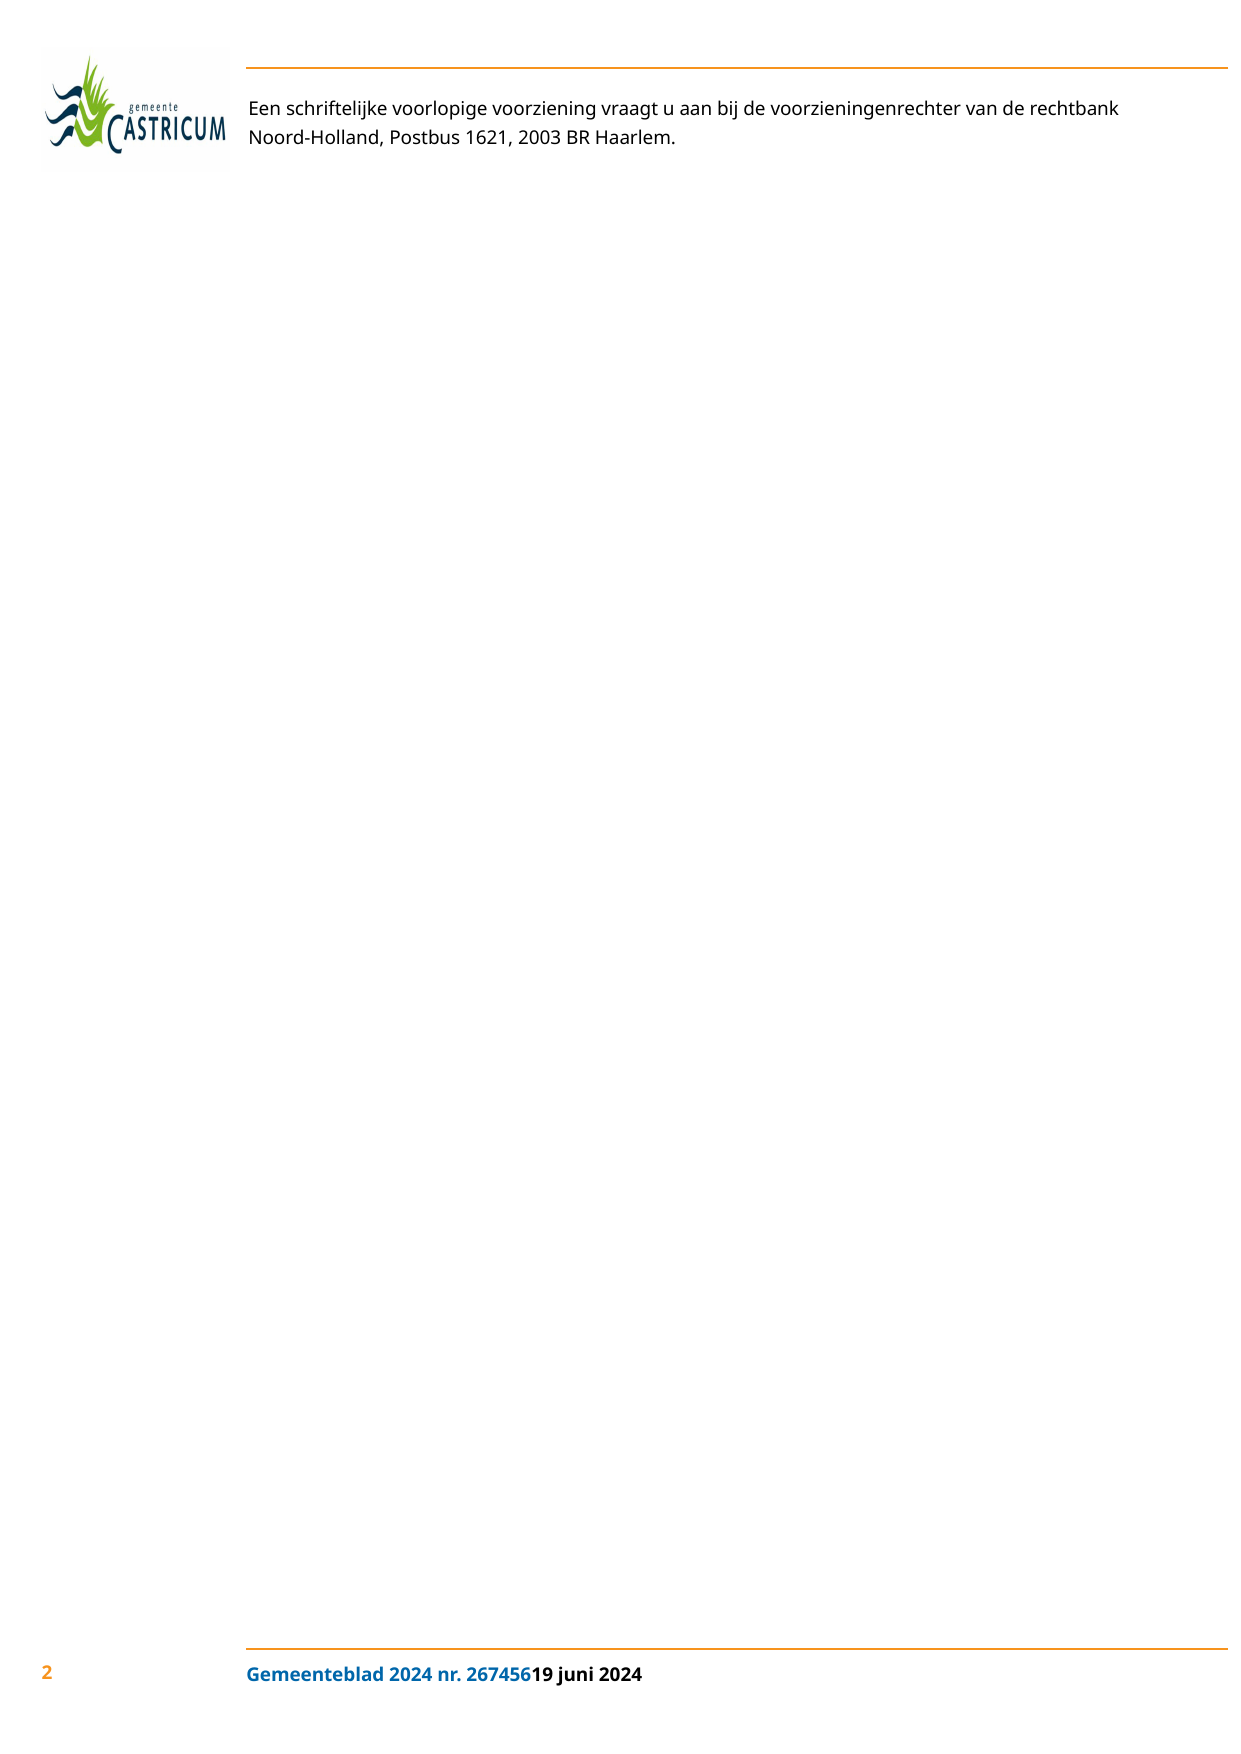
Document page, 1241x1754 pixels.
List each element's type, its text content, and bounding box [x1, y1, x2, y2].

text Een schriftelijke voorlopige voorziening vraagt u aan bij de voorzieningenrechter van de rechtbank Noord-Holland, Postbus 1621, 2003 BR Haarlem. [248, 95, 1152, 150]
picture [41, 47, 231, 172]
